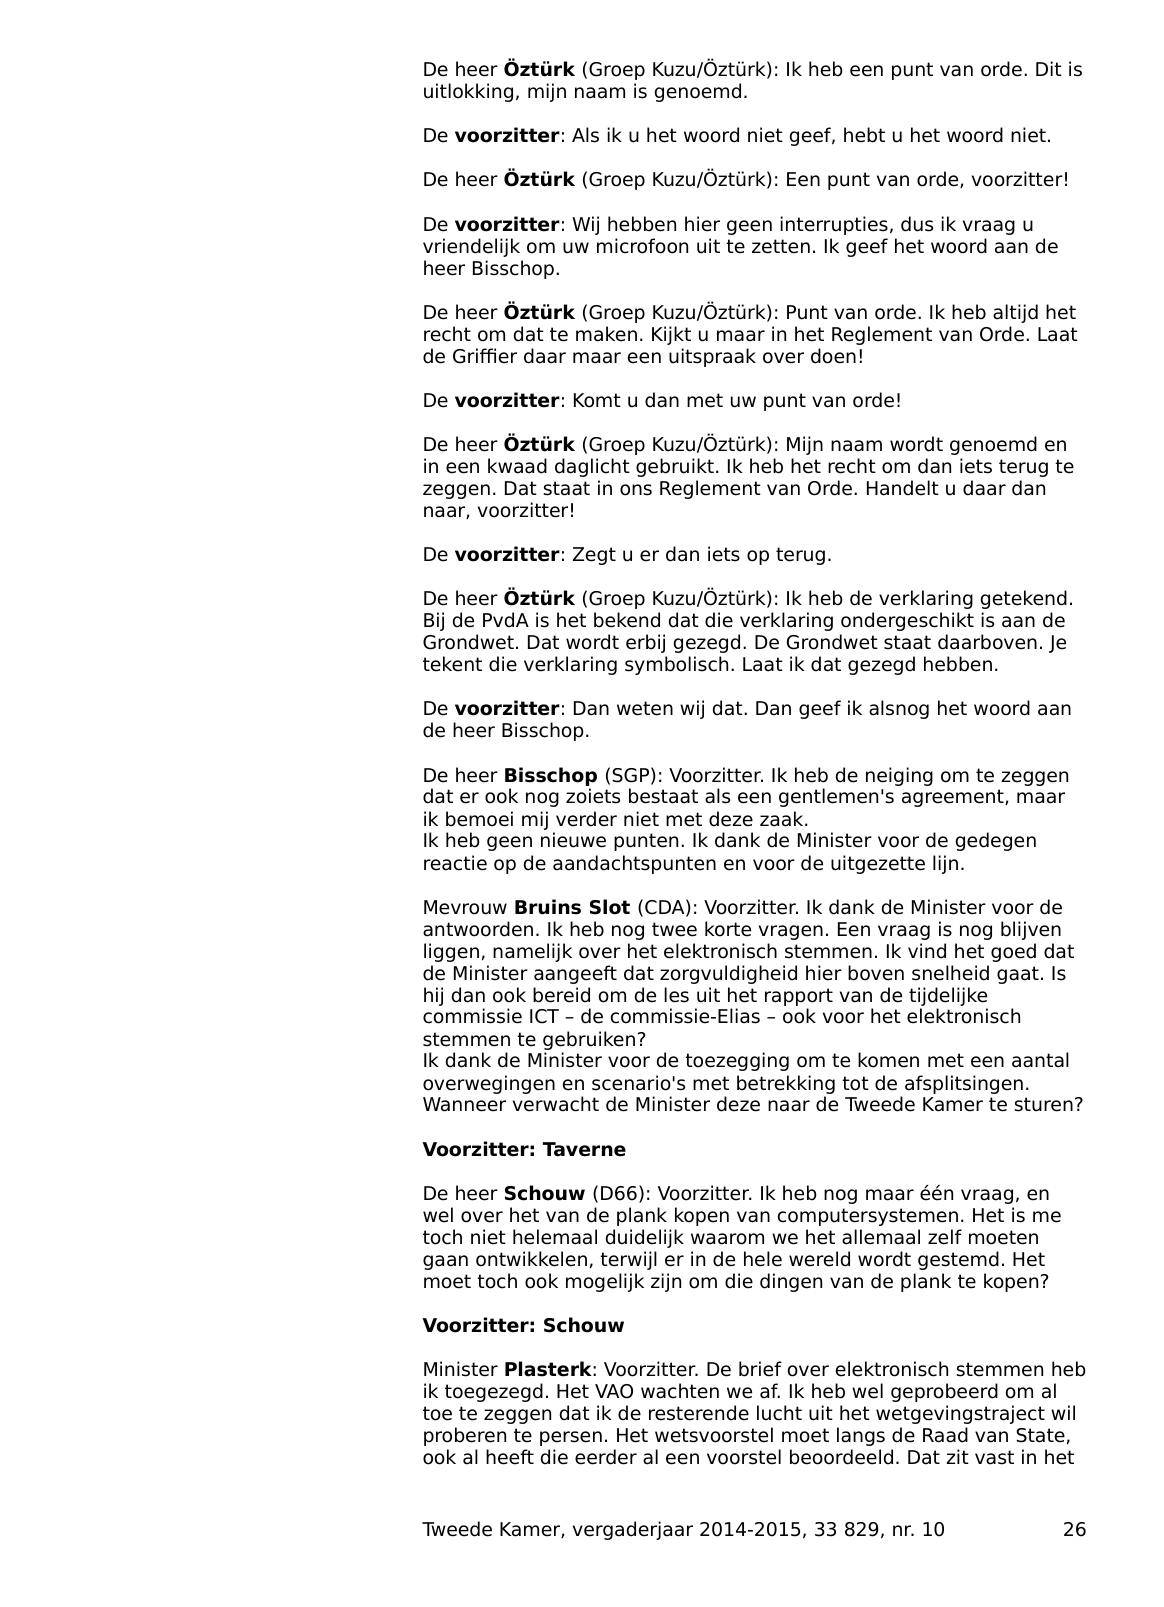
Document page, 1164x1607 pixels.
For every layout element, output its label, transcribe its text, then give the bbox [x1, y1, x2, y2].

text Minister Plasterk: Voorzitter. De brief over elektronisch stemmen heb ik toegezegd. Het VAO wachten we af. Ik heb wel geprobeerd om al toe te zeggen dat ik de resterende lucht uit het wetgevingstraject wil proberen te persen. Het wetsvoorstel moet langs de Raad van State, ook al heeft die eerder al een voorstel beoordeeld. Dat zit vast in het [422, 1359, 1087, 1469]
text De heer Bisschop (SGP): Voorzitter. Ik heb de neiging om te zeggen dat er ook nog zoiets bestaat als een gentlemen's agreement, maar ik bemoei mij verder niet met deze zaak. [422, 764, 1087, 830]
text Voorzitter: Schouw [422, 1315, 1087, 1337]
text Ik dank de Minister voor de toezegging om te komen met een aantal overwegingen en scenario's met betrekking tot de afsplitsingen. Wanneer verwacht de Minister deze naar de Tweede Kamer te sturen? [422, 1050, 1087, 1116]
text De heer Öztürk (Groep Kuzu/Öztürk): Mijn naam wordt genoemd en in een kwaad daglicht gebruikt. Ik heb het recht om dan iets terug te zeggen. Dat staat in ons Reglement van Orde. Handelt u daar dan naar, voorzitter! [422, 434, 1087, 522]
text Ik heb geen nieuwe punten. Ik dank de Minister voor de gedegen reactie op de aandachtspunten en voor de uitgezette lijn. [422, 830, 1087, 874]
text De voorzitter: Als ik u het woord niet geef, hebt u het woord niet. [422, 125, 1087, 147]
text De voorzitter: Dan weten wij dat. Dan geef ik alsnog het woord aan de heer Bisschop. [422, 698, 1087, 742]
text De heer Öztürk (Groep Kuzu/Öztürk): Een punt van orde, voorzitter! [422, 169, 1087, 191]
text De heer Öztürk (Groep Kuzu/Öztürk): Punt van orde. Ik heb altijd het recht om dat te maken. Kijkt u maar in het Reglement van Orde. Laat de Griffier daar maar een uitspraak over doen! [422, 302, 1087, 368]
text Mevrouw Bruins Slot (CDA): Voorzitter. Ik dank de Minister voor de antwoorden. Ik heb nog twee korte vragen. Een vraag is nog blijven liggen, namelijk over het elektronisch stemmen. Ik vind het goed dat de Minister aangeeft dat zorgvuldigheid hier boven snelheid gaat. Is hij dan ook bereid om de les uit het rapport van de tijdelijke commissie ICT – de commissie-Elias – ook voor het elektronisch stemmen te gebruiken? [422, 897, 1087, 1050]
text Voorzitter: Taverne [422, 1138, 1087, 1161]
text De heer Öztürk (Groep Kuzu/Öztürk): Ik heb de verklaring getekend. Bij de PvdA is het bekend dat die verklaring ondergeschikt is aan de Grondwet. Dat wordt erbij gezegd. De Grondwet staat daarboven. Je tekent die verklaring symbolisch. Laat ik dat gezegd hebben. [422, 588, 1087, 676]
text De voorzitter: Komt u dan met uw punt van orde! [422, 390, 1087, 412]
text De voorzitter: Zegt u er dan iets op terug. [422, 544, 1087, 566]
text De voorzitter: Wij hebben hier geen interrupties, dus ik vraag u vriendelijk om uw microfoon uit te zetten. Ik geef het woord aan de heer Bisschop. [422, 213, 1087, 279]
text De heer Schouw (D66): Voorzitter. Ik heb nog maar één vraag, en wel over het van de plank kopen van computersystemen. Het is me toch niet helemaal duidelijk waarom we het allemaal zelf moeten gaan ontwikkelen, terwijl er in de hele wereld wordt gestemd. Het moet toch ook mogelijk zijn om die dingen van de plank te kopen? [422, 1183, 1087, 1293]
text De heer Öztürk (Groep Kuzu/Öztürk): Ik heb een punt van orde. Dit is uitlokking, mijn naam is genoemd. [422, 59, 1087, 103]
